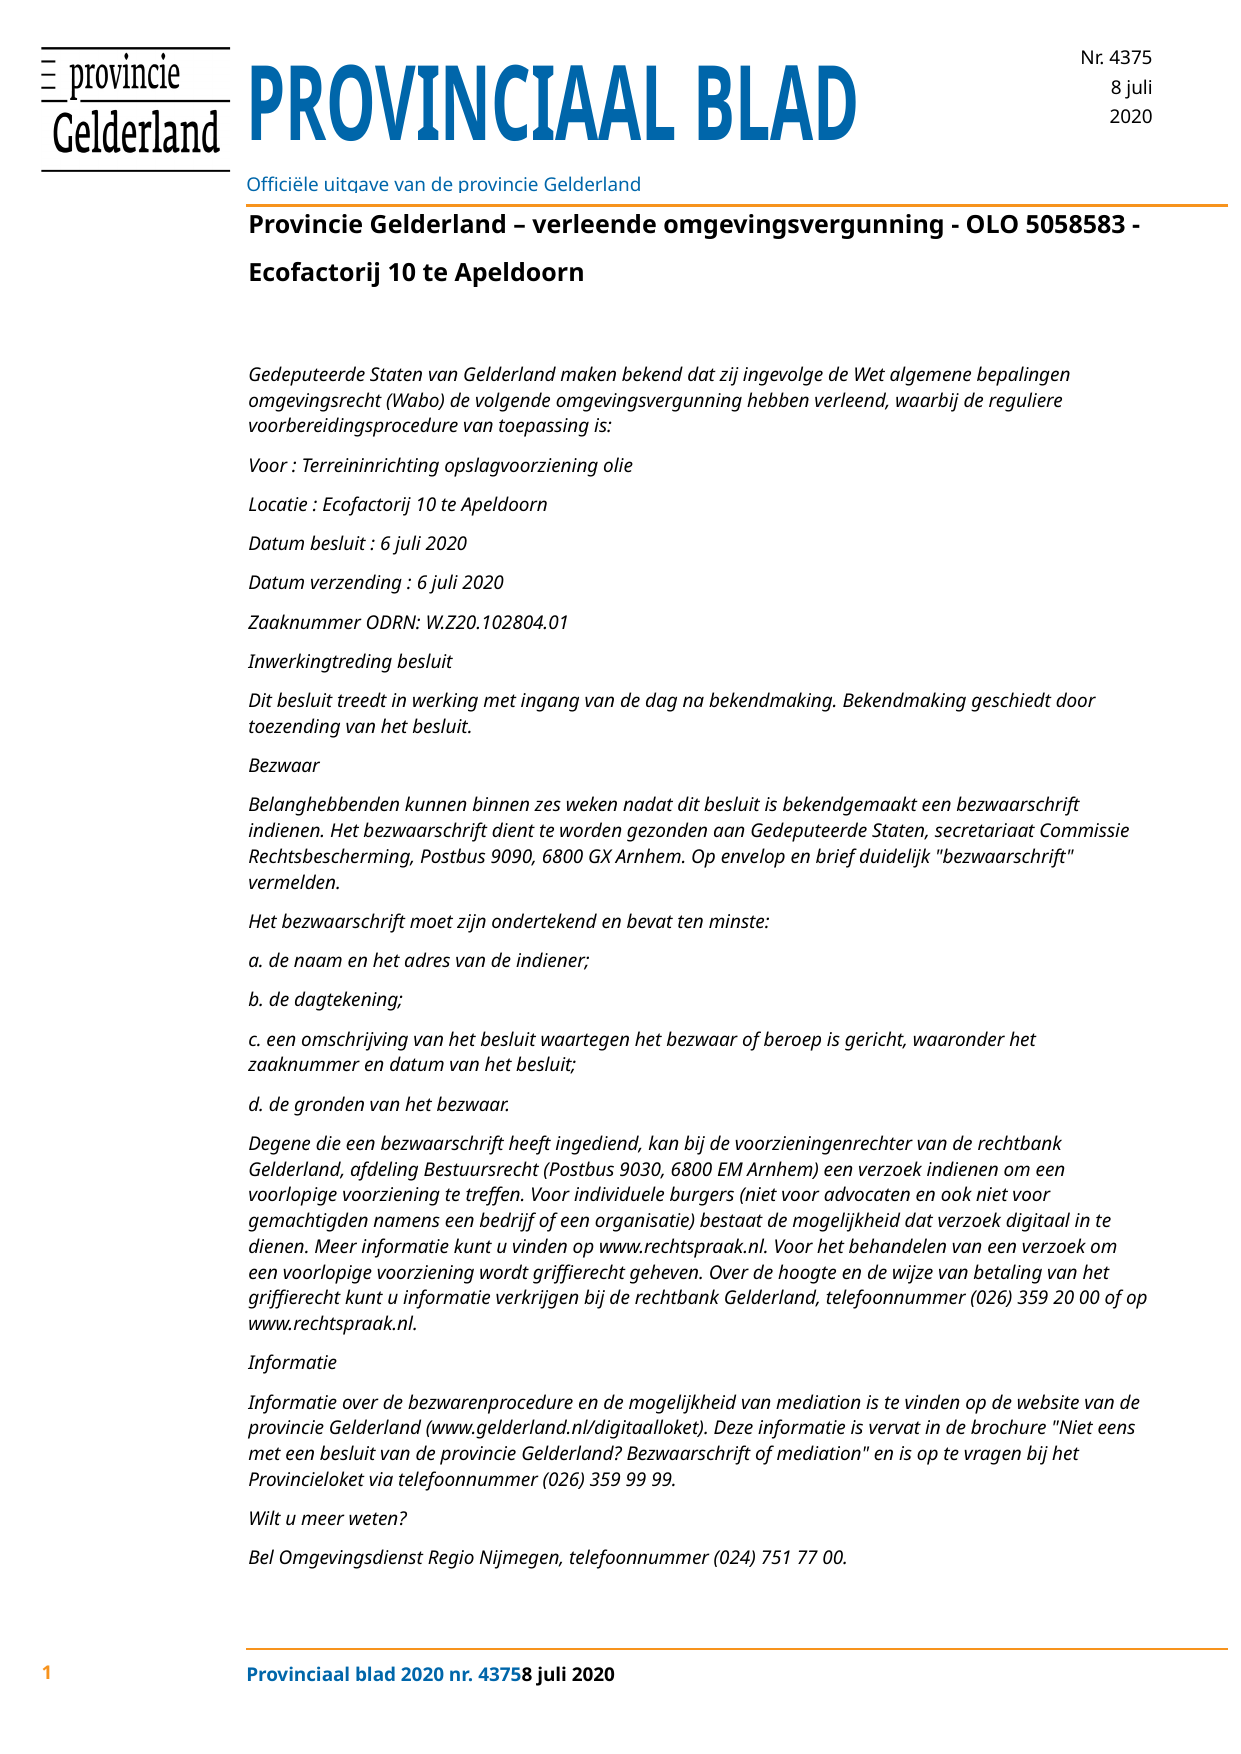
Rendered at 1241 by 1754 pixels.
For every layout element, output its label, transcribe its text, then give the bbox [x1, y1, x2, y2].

text Wilt u meer weten? [248, 1505, 1152, 1531]
text Inwerkingtreding besluit [248, 648, 1152, 674]
text Degene die een bezwaarschrift heeft ingediend, kan bij de voorzieningenrechter van de rechtbank Gelderland, afdeling Bestuursrecht (Postbus 9030, 6800 EM Arnhem) een verzoek indienen om een voorlopige voorziening te treffen. Voor individuele burgers (niet voor advocaten en ook niet voor gemachtigden namens een bedrijf of een organisatie) bestaat de mogelijkheid dat verzoek digitaal in te dienen. Meer informatie kunt u vinden op www.rechtspraak.nl. Voor het behandelen van een verzoek om een voorlopige voorziening wordt griffierecht geheven. Over de hoogte en de wijze van betaling van het griffierecht kunt u informatie verkrijgen bij de rechtbank Gelderland, telefoonnummer (026) 359 20 00 of op www.rechtspraak.nl. [248, 1130, 1152, 1336]
text b. de dagtekening; [248, 987, 1152, 1012]
text Het bezwaarschrift moet zijn ondertekend en bevat ten minste: [248, 908, 1152, 934]
text Zaaknummer ODRN: W.Z20.102804.01 [248, 609, 1152, 634]
text Datum besluit : 6 juli 2020 [248, 530, 1152, 556]
text a. de naam en het adres van de indiener; [248, 947, 1152, 973]
text d. de gronden van het bezwaar. [248, 1091, 1152, 1117]
text Informatie [248, 1349, 1152, 1375]
text Gedeputeerde Staten van Gelderland maken bekend dat zij ingevolge de Wet algemene bepalingen omgevingsrecht (Wabo) de volgende omgevingsvergunning hebben verleend, waarbij de reguliere voorbereidingsprocedure van toepassing is: [248, 361, 1152, 438]
text Belanghebbenden kunnen binnen zes weken nadat dit besluit is bekendgemaakt een bezwaarschrift indienen. Het bezwaarschrift dient te worden gezonden aan Gedeputeerde Staten, secretariaat Commissie Rechtsbescherming, Postbus 9090, 6800 GX Arnhem. Op envelop en brief duidelijk "bezwaarschrift" vermelden. [248, 792, 1152, 894]
picture [41, 47, 231, 172]
text Bezwaar [248, 752, 1152, 778]
text Dit besluit treedt in werking met ingang van de dag na bekendmaking. Bekendmaking geschiedt door toezending van het besluit. [248, 687, 1152, 739]
text Bel Omgevingsdienst Regio Nijmegen, telefoonnummer (024) 751 77 00. [248, 1544, 1152, 1570]
text Voor : Terreininrichting opslagvoorziening olie [248, 452, 1152, 477]
text Informatie over de bezwarenprocedure en de mogelijkheid van mediation is te vinden op de website van de provincie Gelderland (www.gelderland.nl/digitaalloket). Deze informatie is vervat in de brochure "Niet eens met een besluit van de provincie Gelderland? Bezwaarschrift of mediation" en is op te vragen bij het Provincieloket via telefoonnummer (026) 359 99 99. [248, 1389, 1152, 1492]
text Provincie Gelderland – verleende omgevingsvergunning - OLO 5058583 - Ecofactorij 10 te Apeldoorn [248, 207, 1152, 288]
text c. een omschrijving van het besluit waartegen het bezwaar of beroep is gericht, waaronder het zaaknummer en datum van het besluit; [248, 1026, 1152, 1077]
text Locatie : Ecofactorij 10 te Apeldoorn [248, 491, 1152, 517]
text Datum verzending : 6 juli 2020 [248, 569, 1152, 595]
